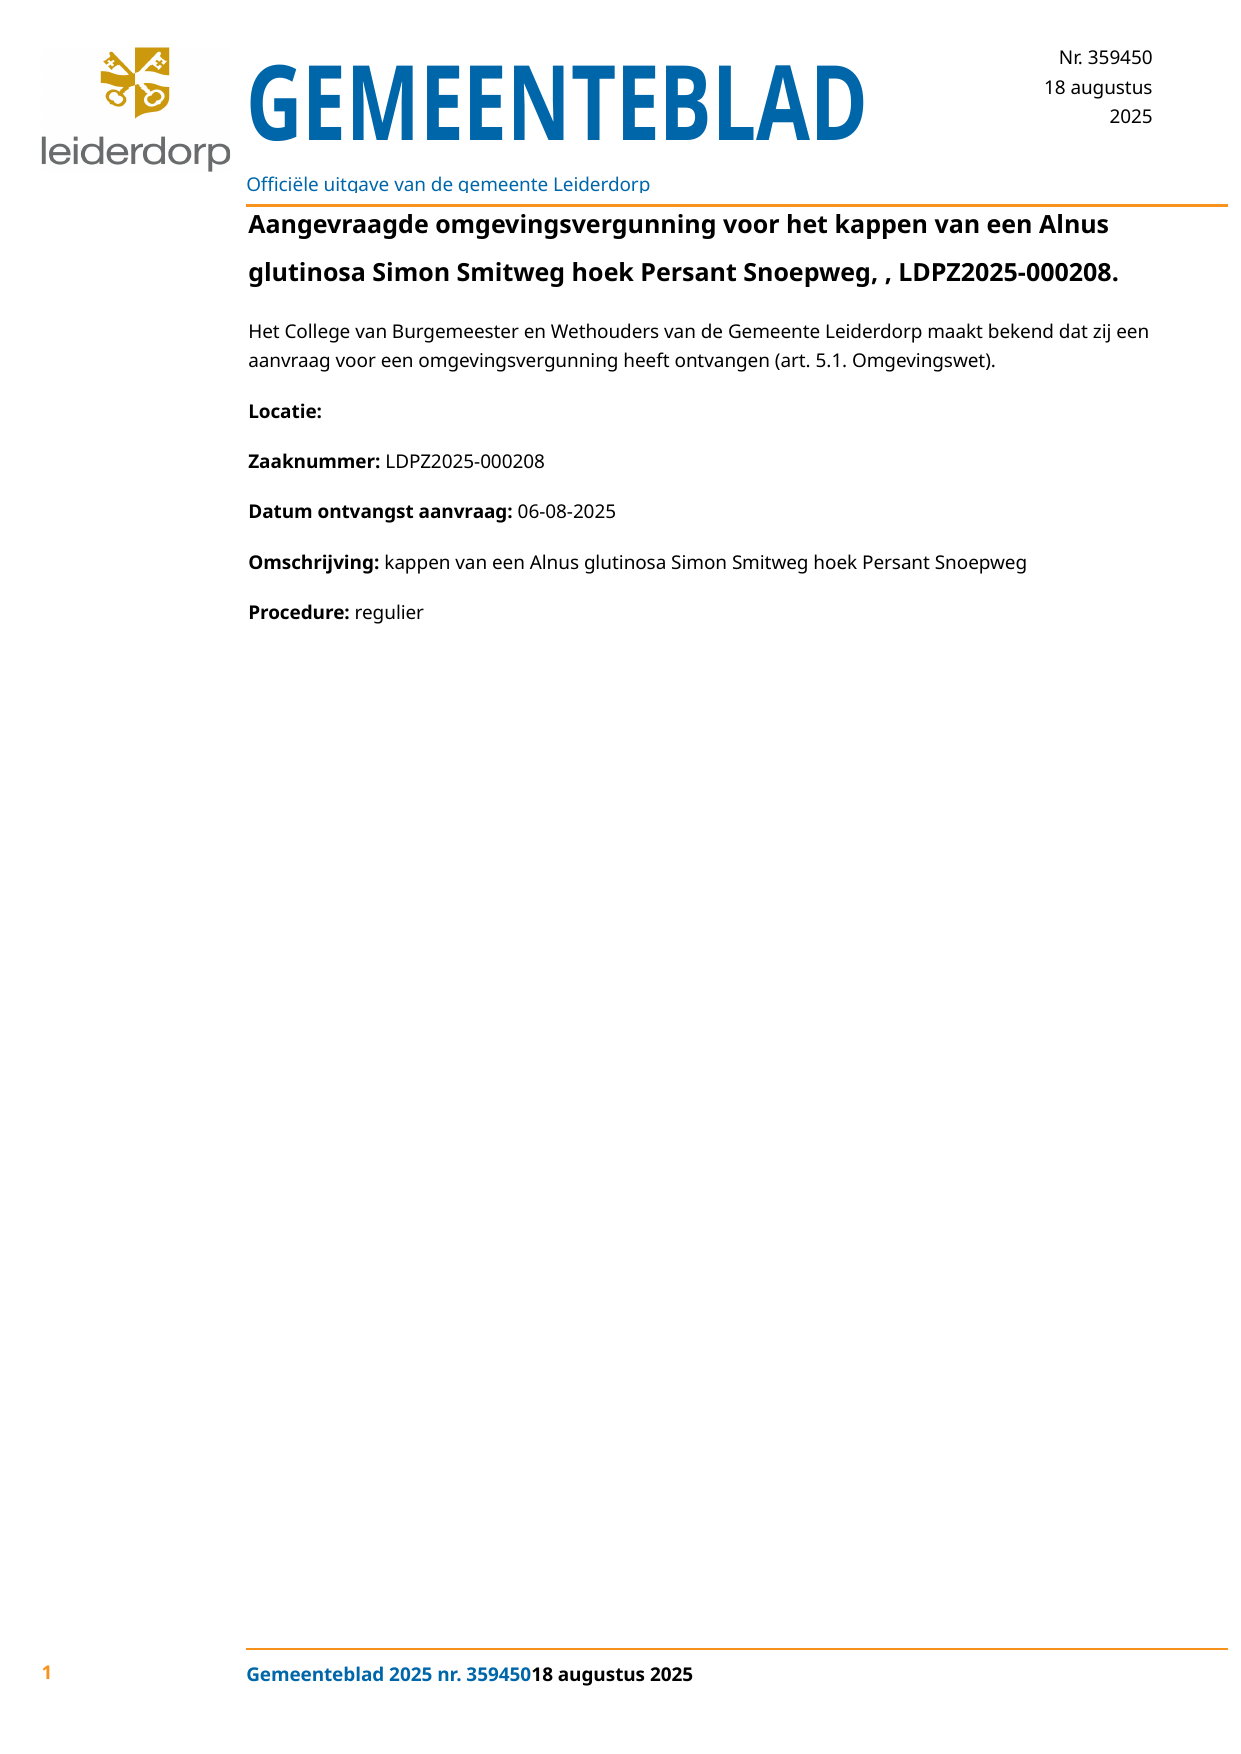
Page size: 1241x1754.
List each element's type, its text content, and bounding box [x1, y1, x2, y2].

picture [41, 47, 231, 172]
text Zaaknummer: LDPZ2025-000208 [248, 448, 1152, 474]
text Locatie: [248, 398, 1152, 424]
text Het College van Burgemeester en Wethouders van de Gemeente Leiderdorp maakt bekend dat zij een aanvraag voor een omgevingsvergunning heeft ontvangen (art. 5.1. Omgevingswet). [248, 318, 1152, 373]
text Aangevraagde omgevingsvergunning voor het kappen van een Alnus glutinosa Simon Smitweg hoek Persant Snoepweg, , LDPZ2025-000208. [248, 207, 1152, 288]
text Datum ontvangst aanvraag: 06-08-2025 [248, 499, 1152, 524]
text Procedure: regulier [248, 599, 1152, 625]
text Omschrijving: kappen van een Alnus glutinosa Simon Smitweg hoek Persant Snoepweg [248, 549, 1152, 575]
